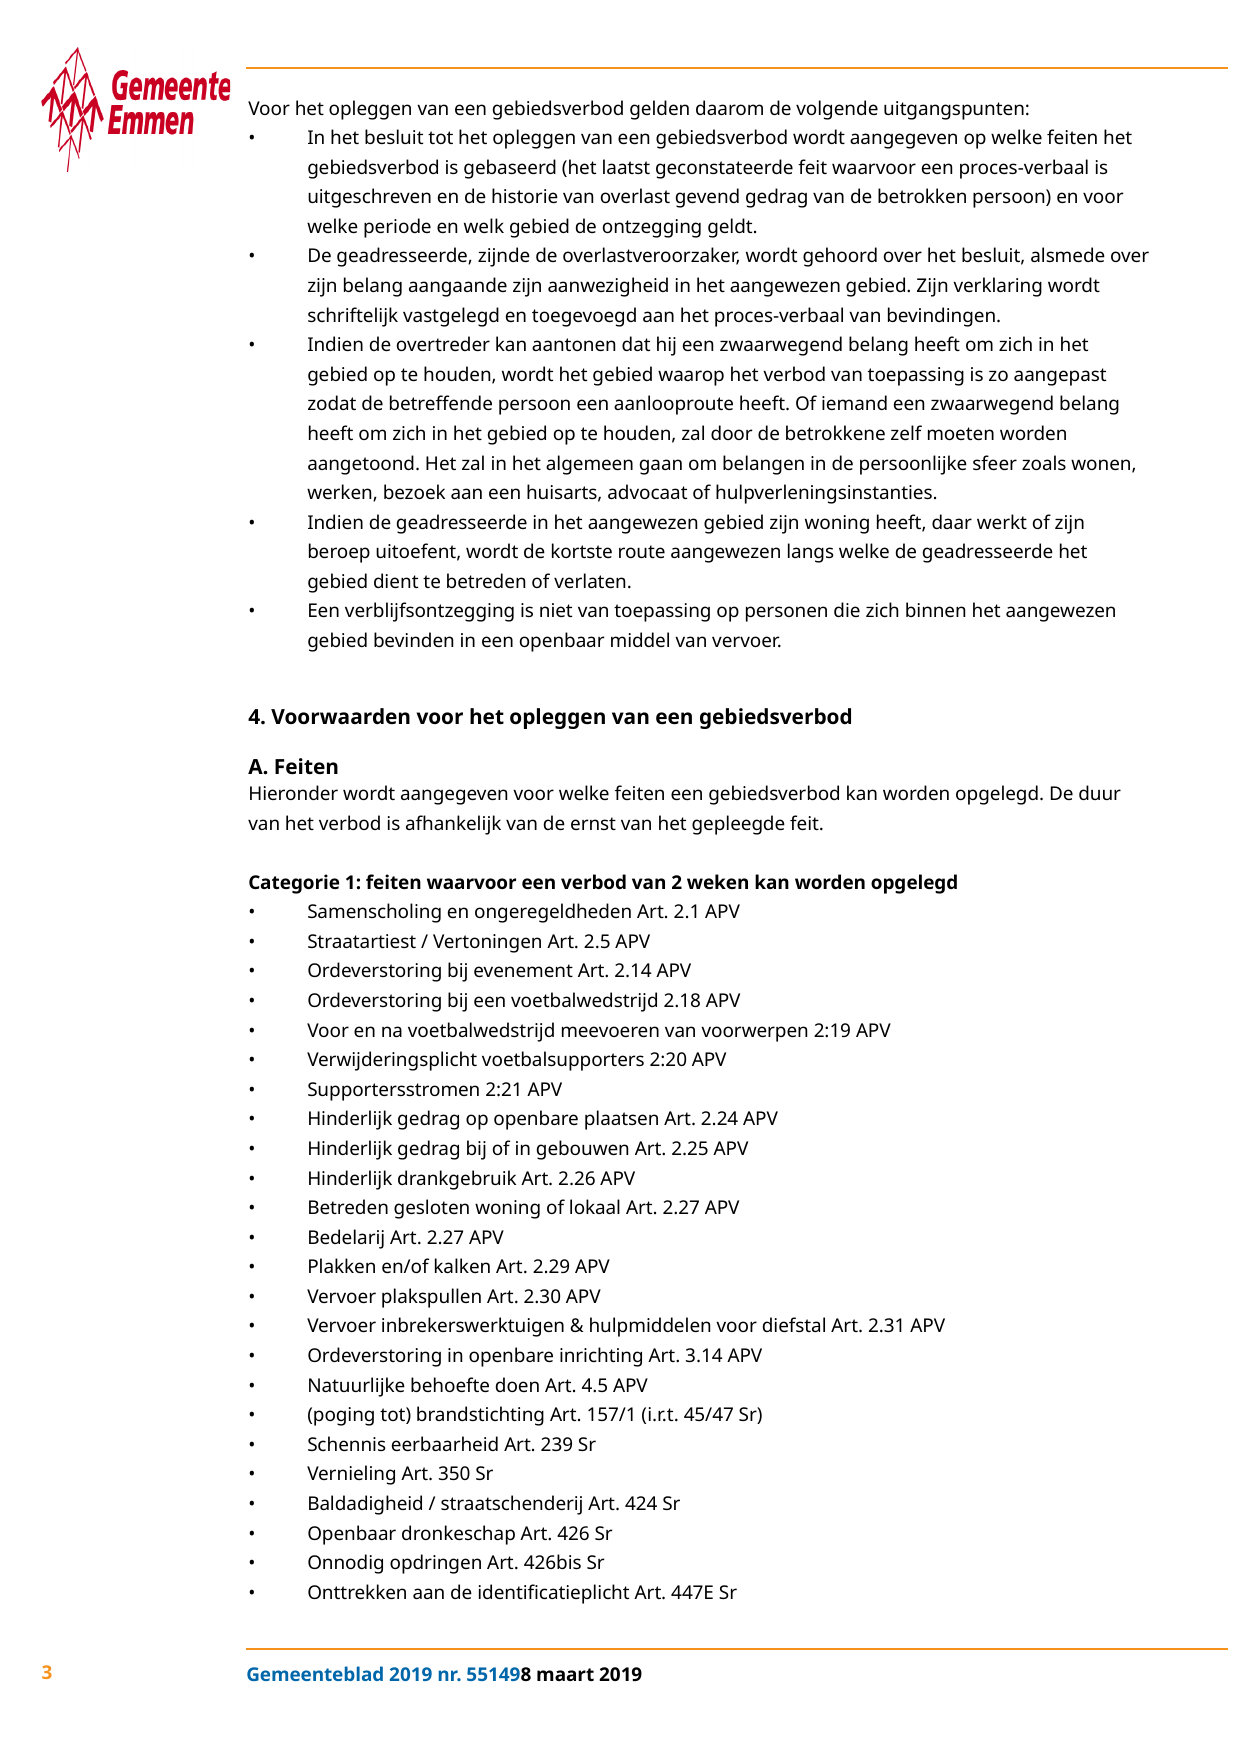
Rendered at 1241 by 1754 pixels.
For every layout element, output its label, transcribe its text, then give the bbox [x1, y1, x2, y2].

picture [41, 47, 231, 172]
list Voor en na voetbalwedstrijd meevoeren van voorwerpen 2:19 APV [248, 1017, 1152, 1043]
list Natuurlijke behoefte doen Art. 4.5 APV [248, 1372, 1152, 1398]
list Ordeverstoring bij een voetbalwedstrijd 2.18 APV [248, 987, 1152, 1013]
list Verwijderingsplicht voetbalsupporters 2:20 APV [248, 1046, 1152, 1072]
text A. Feiten [248, 752, 1152, 780]
list De geadresseerde, zijnde de overlastveroorzaker, wordt gehoord over het besluit, alsmede over zijn belang aangaande zijn aanwezigheid in het aangewezen gebied. Zijn verklaring wordt schriftelijk vastgelegd en toegevoegd aan het proces-verbaal van bevindingen. [248, 243, 1152, 328]
list Supportersstromen 2:21 APV [248, 1076, 1152, 1102]
text Categorie 1: feiten waarvoor een verbod van 2 weken kan worden opgelegd [248, 869, 1152, 895]
list (poging tot) brandstichting Art. 157/1 (i.r.t. 45/47 Sr) [248, 1401, 1152, 1427]
list Straatartiest / Vertoningen Art. 2.5 APV [248, 928, 1152, 954]
list Plakken en/of kalken Art. 2.29 APV [248, 1253, 1152, 1279]
list Betreden gesloten woning of lokaal Art. 2.27 APV [248, 1194, 1152, 1220]
list Onttrekken aan de identificatieplicht Art. 447E Sr [248, 1579, 1152, 1605]
list Vervoer inbrekerswerktuigen & hulpmiddelen voor diefstal Art. 2.31 APV [248, 1313, 1152, 1338]
list Samenscholing en ongeregeldheden Art. 2.1 APV [248, 898, 1152, 924]
list Ordeverstoring in openbare inrichting Art. 3.14 APV [248, 1342, 1152, 1368]
list Indien de overtreder kan aantonen dat hij een zwaarwegend belang heeft om zich in het gebied op te houden, wordt het gebied waarop het verbod van toepassing is zo aangepast zodat de betreffende persoon een aanlooproute heeft. Of iemand een zwaarwegend belang heeft om zich in het gebied op te houden, zal door de betrokkene zelf moeten worden aangetoond. Het zal in het algemeen gaan om belangen in de persoonlijke sfeer zoals wonen, werken, bezoek aan een huisarts, advocaat of hulpverleningsinstanties. [248, 331, 1152, 505]
list In het besluit tot het opleggen van een gebiedsverbod wordt aangegeven op welke feiten het gebiedsverbod is gebaseerd (het laatst geconstateerde feit waarvoor een proces-verbaal is uitgeschreven en de historie van overlast gevend gedrag van de betrokken persoon) en voor welke periode en welk gebied de ontzegging geldt. [248, 124, 1152, 239]
list Baldadigheid / straatschenderij Art. 424 Sr [248, 1490, 1152, 1516]
list Hinderlijk drankgebruik Art. 2.26 APV [248, 1165, 1152, 1191]
list Vervoer plakspullen Art. 2.30 APV [248, 1283, 1152, 1309]
list Bedelarij Art. 2.27 APV [248, 1224, 1152, 1250]
list Vernieling Art. 350 Sr [248, 1461, 1152, 1486]
text 4. Voorwaarden voor het opleggen van een gebiedsverbod [248, 702, 1152, 731]
list Ordeverstoring bij evenement Art. 2.14 APV [248, 958, 1152, 983]
list Een verblijfsontzegging is niet van toepassing op personen die zich binnen het aangewezen gebied bevinden in een openbaar middel van vervoer. [248, 598, 1152, 653]
list Hinderlijk gedrag op openbare plaatsen Art. 2.24 APV [248, 1106, 1152, 1131]
list Schennis eerbaarheid Art. 239 Sr [248, 1431, 1152, 1457]
list Onnodig opdringen Art. 426bis Sr [248, 1549, 1152, 1575]
list Indien de geadresseerde in het aangewezen gebied zijn woning heeft, daar werkt of zijn beroep uitoefent, wordt de kortste route aangewezen langs welke de geadresseerde het gebied dient te betreden of verlaten. [248, 509, 1152, 594]
list Openbaar dronkeschap Art. 426 Sr [248, 1520, 1152, 1546]
text Hieronder wordt aangegeven voor welke feiten een gebiedsverbod kan worden opgelegd. De duur van het verbod is afhankelijk van de ernst van het gepleegde feit. [248, 780, 1152, 836]
text Voor het opleggen van een gebiedsverbod gelden daarom de volgende uitgangspunten: [248, 95, 1152, 121]
list Hinderlijk gedrag bij of in gebouwen Art. 2.25 APV [248, 1135, 1152, 1161]
